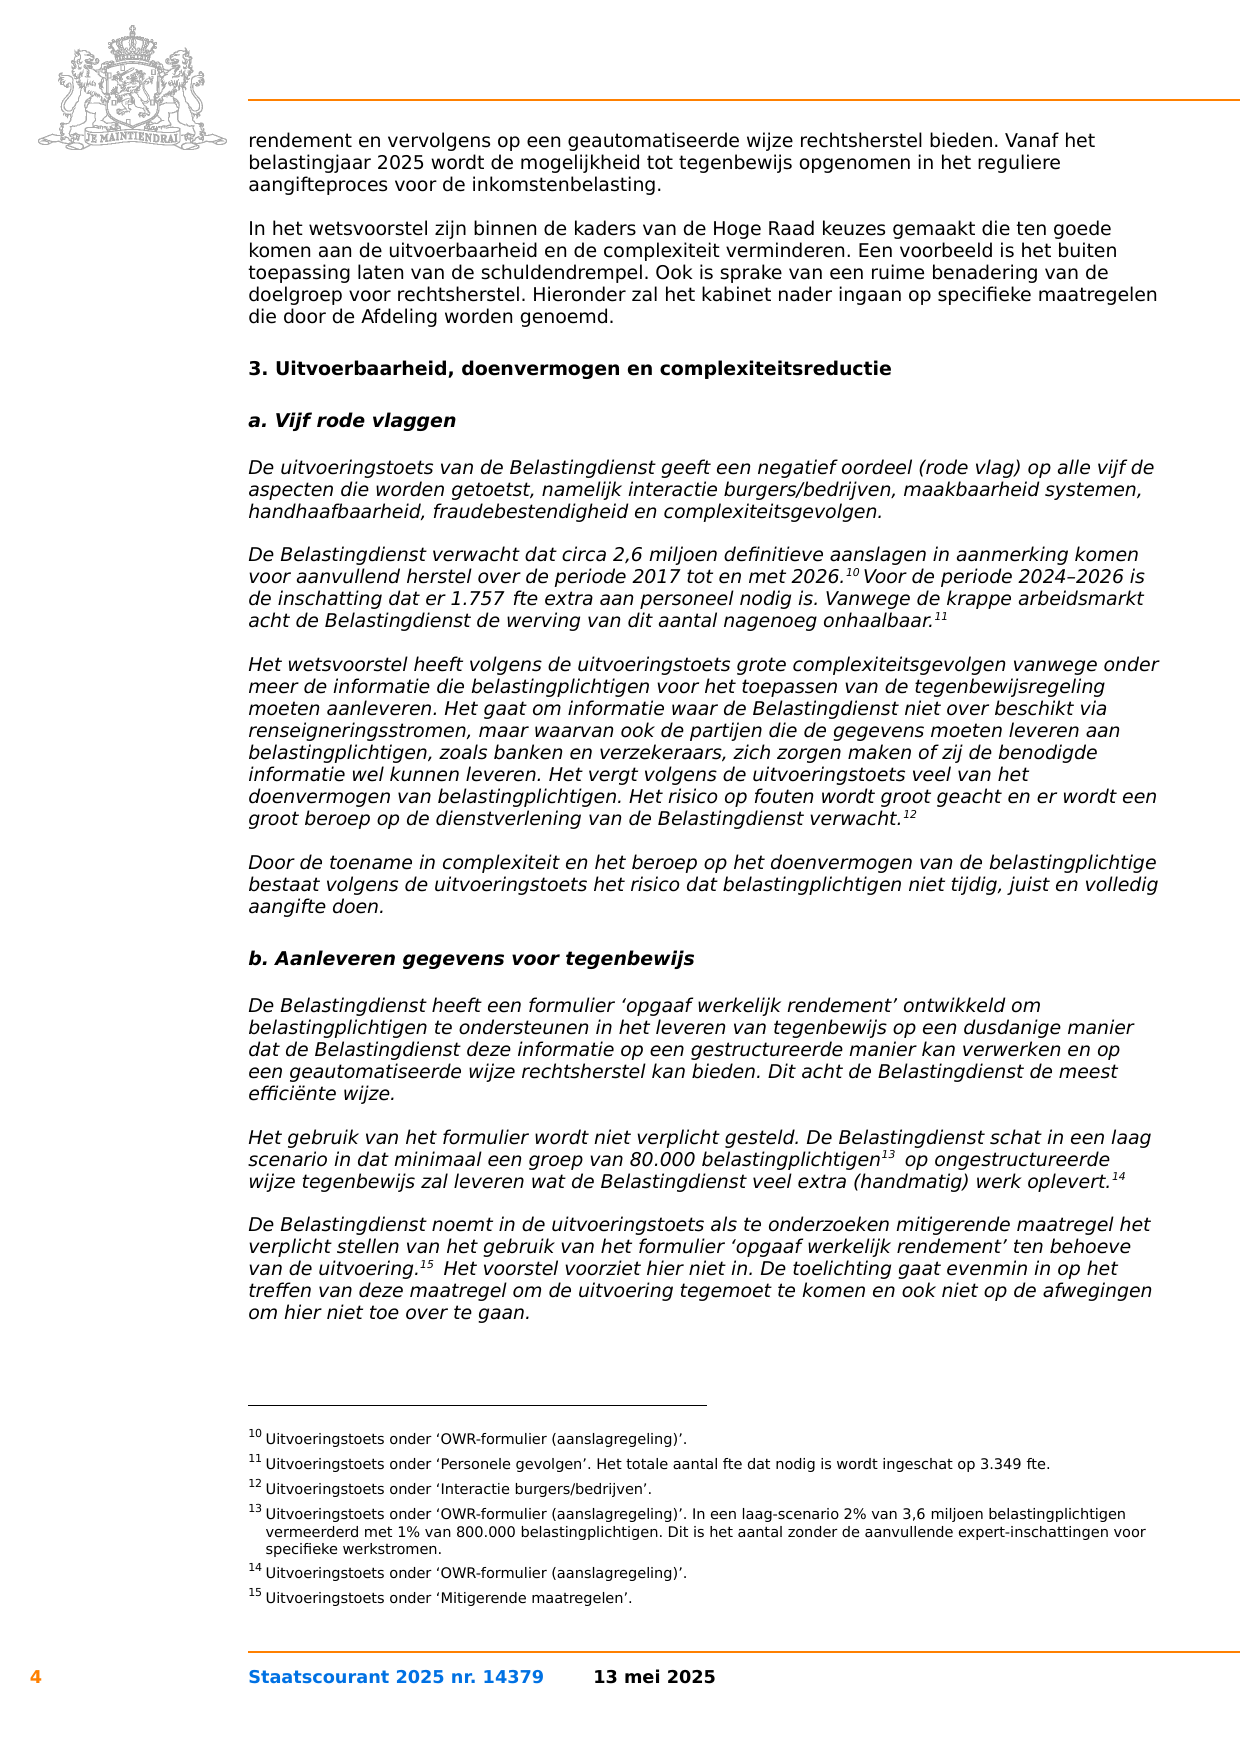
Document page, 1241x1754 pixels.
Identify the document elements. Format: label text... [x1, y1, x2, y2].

picture [38, 25, 227, 150]
text In het wetsvoorstel zijn binnen de kaders van de Hoge Raad keuzes gemaakt die ten goede komen aan de uitvoerbaarheid en de complexiteit verminderen. Een voorbeeld is het buiten toepassing laten van de schuldendrempel. Ook is sprake van een ruime benadering van de doelgroep voor rechtsherstel. Hieronder zal het kabinet nader ingaan op specifieke maatregelen die door de Afdeling worden genoemd. [248, 218, 1163, 328]
text Het wetsvoorstel heeft volgens de uitvoeringstoets grote complexiteitsgevolgen vanwege onder meer de informatie die belastingplichtigen voor het toepassen van de tegenbewijsregeling moeten aanleveren. Het gaat om informatie waar de Belastingdienst niet over beschikt via renseigneringsstromen, maar waarvan ook de partijen die de gegevens moeten leveren aan belastingplichtigen, zoals banken en verzekeraars, zich zorgen maken of zij de benodigde informatie wel kunnen leveren. Het vergt volgens de uitvoeringstoets veel van het doenvermogen van belastingplichtigen. Het risico op fouten wordt groot geacht en er wordt een groot beroep op de dienstverlening van de Belastingdienst verwacht. [248, 654, 1163, 830]
text Uitvoeringstoets onder ‘Personele gevolgen’. Het totale aantal fte dat nodig is wordt ingeschat op 3.349 fte. [248, 1452, 1163, 1474]
text De Belastingdienst heeft een formulier ‘opgaaf werkelijk rendement’ ontwikkeld om belastingplichtigen te ondersteunen in het leveren van tegenbewijs op een dusdanige manier dat de Belastingdienst deze informatie op een gestructureerde manier kan verwerken en op een geautomatiseerde wijze rechtsherstel kan bieden. Dit acht de Belastingdienst de meest efficiënte wijze. [248, 995, 1163, 1105]
subtitle a. Vijf rode vlaggen [248, 409, 1163, 432]
text Uitvoeringstoets onder ‘OWR-formulier (aanslagregeling)’. In een laag-scenario 2% van 3,6 miljoen belastingplichtigen vermeerderd met 1% van 800.000 belastingplichtigen. Dit is het aantal zonder de aanvullende expert-inschattingen voor specifieke werkstromen. [248, 1502, 1163, 1558]
text De Belastingdienst noemt in de uitvoeringstoets als te onderzoeken mitigerende maatregel het verplicht stellen van het gebruik van het formulier ‘opgaaf werkelijk rendement’ ten behoeve van de uitvoering. Het voorstel voorziet hier niet in. De toelichting gaat evenmin in op het treffen van deze maatregel om de uitvoering tegemoet te komen en ook niet op de afwegingen om hier niet toe over te gaan. [248, 1214, 1163, 1324]
text Door de toename in complexiteit en het beroep op het doenvermogen van de belastingplichtige bestaat volgens de uitvoeringstoets het risico dat belastingplichtigen niet tijdig, juist en volledig aangifte doen. [248, 852, 1163, 918]
text Uitvoeringstoets onder ‘OWR-formulier (aanslagregeling)’. [248, 1427, 1163, 1449]
text De uitvoeringstoets van de Belastingdienst geeft een negatief oordeel (rode vlag) op alle vijf de aspecten die worden getoetst, namelijk interactie burgers/bedrijven, maakbaarheid systemen, handhaafbaarheid, fraudebestendigheid en complexiteitsgevolgen. [248, 457, 1163, 522]
text Het gebruik van het formulier wordt niet verplicht gesteld. De Belastingdienst schat in een laag scenario in dat minimaal een groep van 80.000 belastingplichtigen op ongestructureerde wijze tegenbewijs zal leveren wat de Belastingdienst veel extra (handmatig) werk oplevert. [248, 1127, 1163, 1192]
text Uitvoeringstoets onder ‘OWR-formulier (aanslagregeling)’. [248, 1561, 1163, 1583]
text rendement en vervolgens op een geautomatiseerde wijze rechtsherstel bieden. Vanaf het belastingjaar 2025 wordt de mogelijkheid tot tegenbewijs opgenomen in het reguliere aangifteproces voor de inkomstenbelasting. [248, 130, 1163, 196]
text De Belastingdienst verwacht dat circa 2,6 miljoen definitieve aanslagen in aanmerking komen voor aanvullend herstel over de periode 2017 tot en met 2026.Voor de periode 2024–2026 is de inschatting dat er 1.757 fte extra aan personeel nodig is. Vanwege de krappe arbeidsmarkt acht de Belastingdienst de werving van dit aantal nagenoeg onhaalbaar. [248, 544, 1163, 632]
subtitle 3. Uitvoerbaarheid, doenvermogen en complexiteitsreductie [248, 358, 1163, 379]
text Uitvoeringstoets onder ‘Mitigerende maatregelen’. [248, 1586, 1163, 1608]
subtitle b. Aanleveren gegevens voor tegenbewijs [248, 948, 1163, 970]
text Uitvoeringstoets onder ‘Interactie burgers/bedrijven’. [248, 1477, 1163, 1499]
